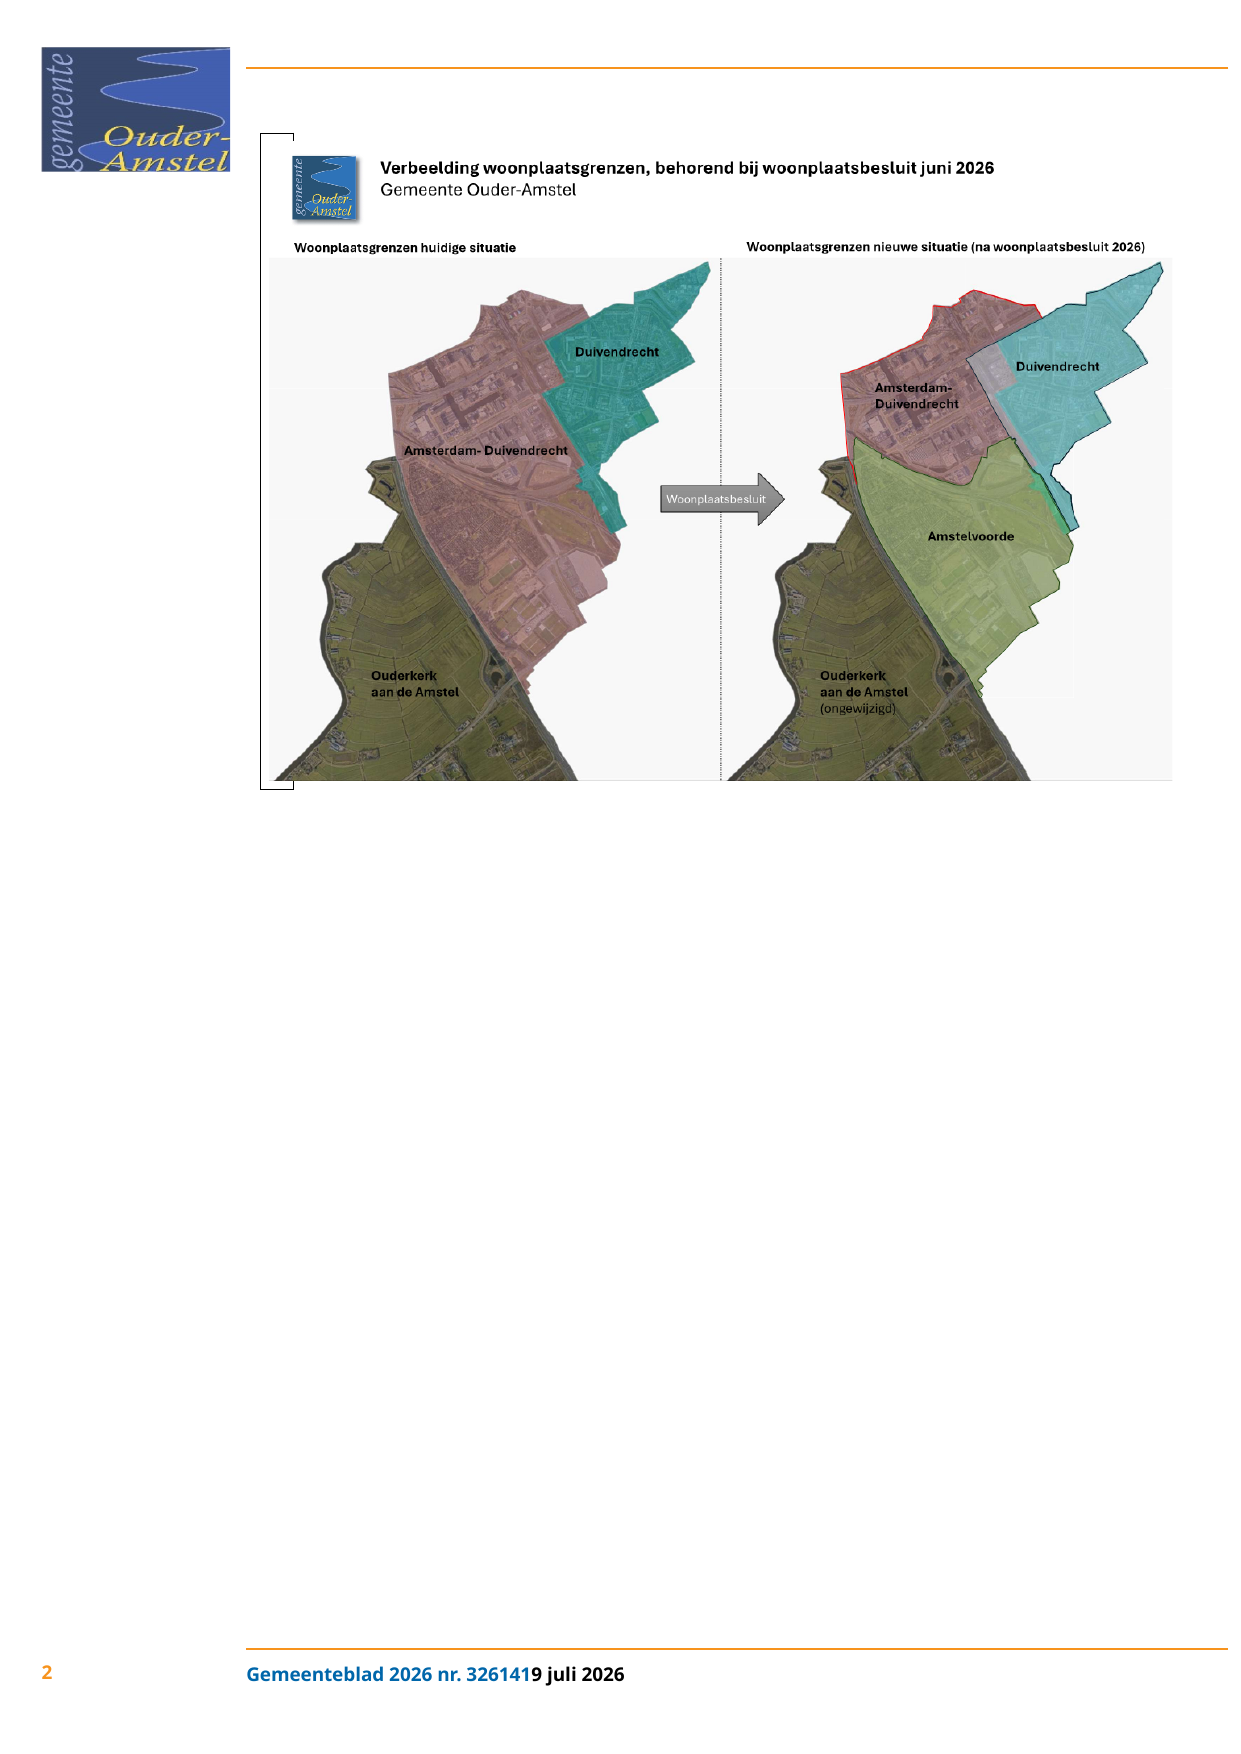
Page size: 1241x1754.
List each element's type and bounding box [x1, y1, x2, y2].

picture [268, 141, 1173, 781]
picture [41, 47, 231, 172]
